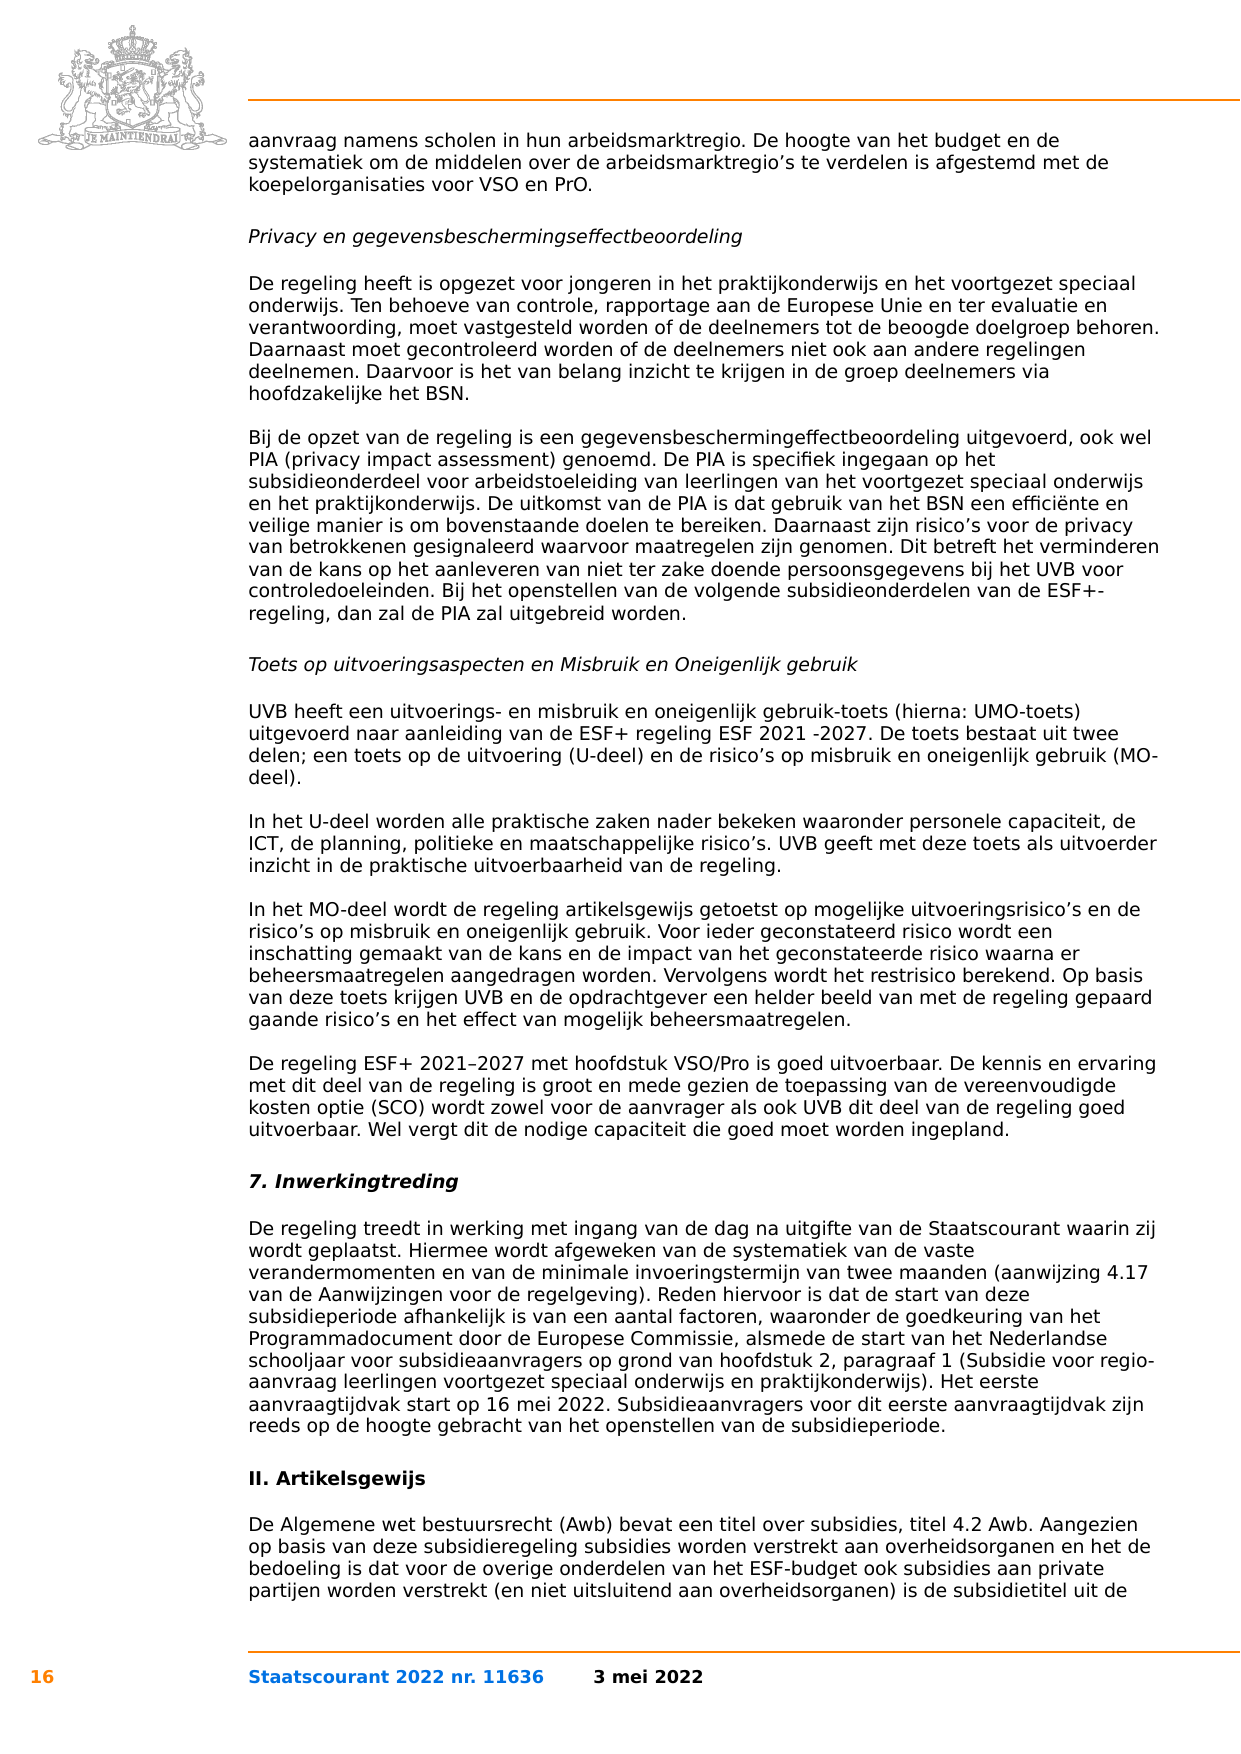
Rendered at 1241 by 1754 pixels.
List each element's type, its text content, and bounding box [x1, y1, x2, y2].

text De regeling heeft is opgezet voor jongeren in het praktijkonderwijs en het voortgezet speciaal onderwijs. Ten behoeve van controle, rapportage aan de Europese Unie en ter evaluatie en verantwoording, moet vastgesteld worden of de deelnemers tot de beoogde doelgroep behoren. Daarnaast moet gecontroleerd worden of de deelnemers niet ook aan andere regelingen deelnemen. Daarvoor is het van belang inzicht te krijgen in de groep deelnemers via hoofdzakelijke het BSN. [248, 273, 1163, 405]
text aanvraag namens scholen in hun arbeidsmarktregio. De hoogte van het budget en de systematiek om de middelen over de arbeidsmarktregio’s te verdelen is afgestemd met de koepelorganisaties voor VSO en PrO. [248, 130, 1163, 196]
text De Algemene wet bestuursrecht (Awb) bevat een titel over subsidies, titel 4.2 Awb. Aangezien op basis van deze subsidieregeling subsidies worden verstrekt aan overheidsorganen en het de bedoeling is dat voor de overige onderdelen van het ESF-budget ook subsidies aan private partijen worden verstrekt (en niet uitsluitend aan overheidsorganen) is de subsidietitel uit de [248, 1514, 1163, 1602]
subtitle Privacy en gegevensbeschermingseffectbeoordeling [248, 226, 1163, 248]
text In het MO-deel wordt de regeling artikelsgewijs getoetst op mogelijke uitvoeringsrisico’s en de risico’s op misbruik en oneigenlijk gebruik. Voor ieder geconstateerd risico wordt een inschatting gemaakt van de kans en de impact van het geconstateerde risico waarna er beheersmaatregelen aangedragen worden. Vervolgens wordt het restrisico berekend. Op basis van deze toets krijgen UVB en de opdrachtgever een helder beeld van met de regeling gepaard gaande risico’s en het effect van mogelijk beheersmaatregelen. [248, 899, 1163, 1031]
text De regeling ESF+ 2021–2027 met hoofdstuk VSO/Pro is goed uitvoerbaar. De kennis en ervaring met dit deel van de regeling is groot en mede gezien de toepassing van de vereenvoudigde kosten optie (SCO) wordt zowel voor de aanvrager als ook UVB dit deel van de regeling goed uitvoerbaar. Wel vergt dit de nodige capaciteit die goed moet worden ingepland. [248, 1053, 1163, 1141]
text Bij de opzet van de regeling is een gegevensbeschermingeffectbeoordeling uitgevoerd, ook wel PIA (privacy impact assessment) genoemd. De PIA is specifiek ingegaan op het subsidieonderdeel voor arbeidstoeleiding van leerlingen van het voortgezet speciaal onderwijs en het praktijkonderwijs. De uitkomst van de PIA is dat gebruik van het BSN een efficiënte en veilige manier is om bovenstaande doelen te bereiken. Daarnaast zijn risico’s voor de privacy van betrokkenen gesignaleerd waarvoor maatregelen zijn genomen. Dit betreft het verminderen van de kans op het aanleveren van niet ter zake doende persoonsgegevens bij het UVB voor controledoeleinden. Bij het openstellen van de volgende subsidieonderdelen van de ESF+-regeling, dan zal de PIA zal uitgebreid worden. [248, 427, 1163, 624]
picture [38, 25, 227, 150]
text De regeling treedt in werking met ingang van de dag na uitgifte van de Staatscourant waarin zij wordt geplaatst. Hiermee wordt afgeweken van de systematiek van de vaste verandermomenten en van de minimale invoeringstermijn van twee maanden (aanwijzing 4.17 van de Aanwijzingen voor de regelgeving). Reden hiervoor is dat de start van deze subsidieperiode afhankelijk is van een aantal factoren, waaronder de goedkeuring van het Programmadocument door de Europese Commissie, alsmede de start van het Nederlandse schooljaar voor subsidieaanvragers op grond van hoofdstuk 2, paragraaf 1 (Subsidie voor regio-aanvraag leerlingen voortgezet speciaal onderwijs en praktijkonderwijs). Het eerste aanvraagtijdvak start op 16 mei 2022. Subsidieaanvragers voor dit eerste aanvraagtijdvak zijn reeds op de hoogte gebracht van het openstellen van de subsidieperiode. [248, 1218, 1163, 1437]
subtitle II. Artikelsgewijs [248, 1467, 1163, 1489]
subtitle 7. Inwerkingtreding [248, 1171, 1163, 1193]
subtitle Toets op uitvoeringsaspecten en Misbruik en Oneigenlijk gebruik [248, 654, 1163, 676]
text UVB heeft een uitvoerings- en misbruik en oneigenlijk gebruik-toets (hierna: UMO-toets) uitgevoerd naar aanleiding van de ESF+ regeling ESF 2021 -2027. De toets bestaat uit twee delen; een toets op de uitvoering (U-deel) en de risico’s op misbruik en oneigenlijk gebruik (MO-deel). [248, 701, 1163, 789]
text In het U-deel worden alle praktische zaken nader bekeken waaronder personele capaciteit, de ICT, de planning, politieke en maatschappelijke risico’s. UVB geeft met deze toets als uitvoerder inzicht in de praktische uitvoerbaarheid van de regeling. [248, 811, 1163, 877]
